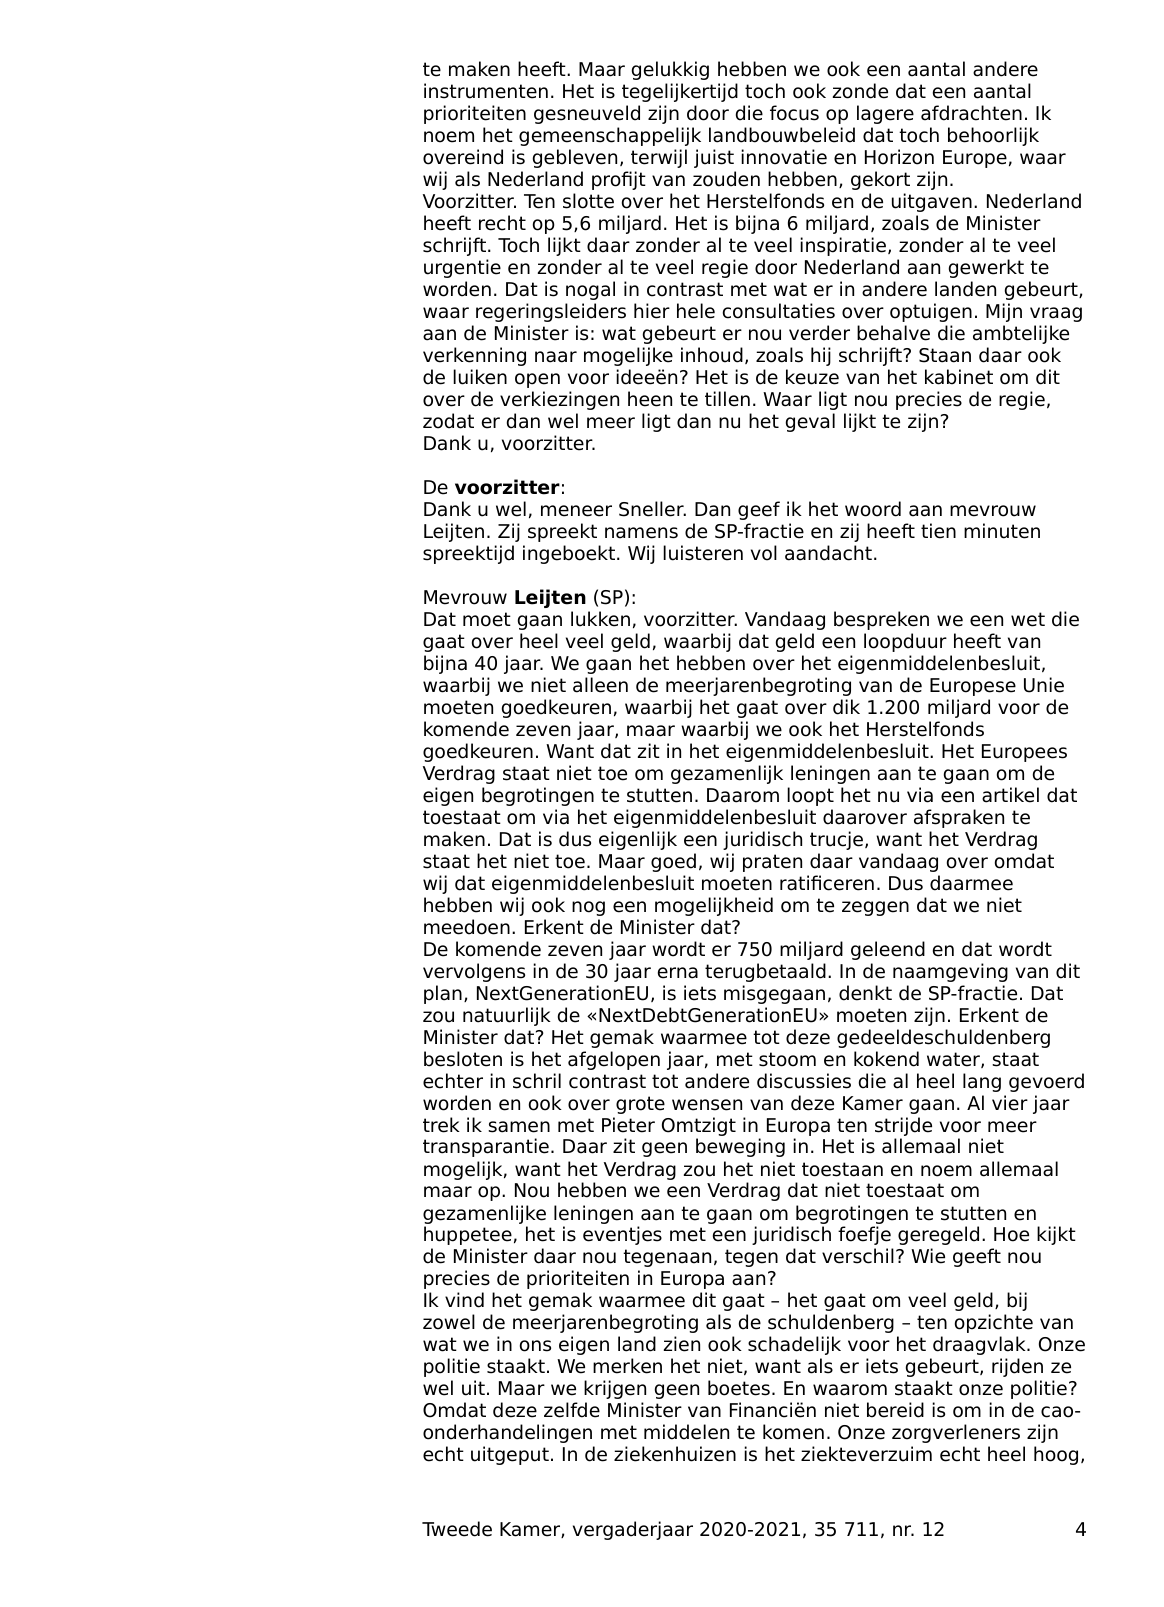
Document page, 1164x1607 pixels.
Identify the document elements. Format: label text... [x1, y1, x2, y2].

text Dank u wel, meneer Sneller. Dan geef ik het woord aan mevrouw Leijten. Zij spreekt namens de SP-fractie en zij heeft tien minuten spreektijd ingeboekt. Wij luisteren vol aandacht. [422, 499, 1087, 565]
text Dat moet gaan lukken, voorzitter. Vandaag bespreken we een wet die gaat over heel veel geld, waarbij dat geld een loopduur heeft van bijna 40 jaar. We gaan het hebben over het eigenmiddelenbesluit, waarbij we niet alleen de meerjarenbegroting van de Europese Unie moeten goedkeuren, waarbij het gaat over dik 1.200 miljard voor de komende zeven jaar, maar waarbij we ook het Herstelfonds goedkeuren. Want dat zit in het eigenmiddelenbesluit. Het Europees Verdrag staat niet toe om gezamenlijk leningen aan te gaan om de eigen begrotingen te stutten. Daarom loopt het nu via een artikel dat toestaat om via het eigenmiddelenbesluit daarover afspraken te maken. Dat is dus eigenlijk een juridisch trucje, want het Verdrag staat het niet toe. Maar goed, wij praten daar vandaag over omdat wij dat eigenmiddelenbesluit moeten ratificeren. Dus daarmee hebben wij ook nog een mogelijkheid om te zeggen dat we niet meedoen. Erkent de Minister dat? [422, 609, 1087, 939]
text De voorzitter: [422, 477, 1087, 499]
text Dank u, voorzitter. [422, 433, 1087, 455]
text Voorzitter. Ten slotte over het Herstelfonds en de uitgaven. Nederland heeft recht op 5,6 miljard. Het is bijna 6 miljard, zoals de Minister schrijft. Toch lijkt daar zonder al te veel inspiratie, zonder al te veel urgentie en zonder al te veel regie door Nederland aan gewerkt te worden. Dat is nogal in contrast met wat er in andere landen gebeurt, waar regeringsleiders hier hele consultaties over optuigen. Mijn vraag aan de Minister is: wat gebeurt er nou verder behalve die ambtelijke verkenning naar mogelijke inhoud, zoals hij schrijft? Staan daar ook de luiken open voor ideeën? Het is de keuze van het kabinet om dit over de verkiezingen heen te tillen. Waar ligt nou precies de regie, zodat er dan wel meer ligt dan nu het geval lijkt te zijn? [422, 191, 1087, 433]
text Ik vind het gemak waarmee dit gaat – het gaat om veel geld, bij zowel de meerjarenbegroting als de schuldenberg – ten opzichte van wat we in ons eigen land zien ook schadelijk voor het draagvlak. Onze politie staakt. We merken het niet, want als er iets gebeurt, rijden ze wel uit. Maar we krijgen geen boetes. En waarom staakt onze politie? Omdat deze zelfde Minister van Financiën niet bereid is om in de cao-onderhandelingen met middelen te komen. Onze zorgverleners zijn echt uitgeput. In de ziekenhuizen is het ziekteverzuim echt heel hoog, [422, 1290, 1087, 1466]
text te maken heeft. Maar gelukkig hebben we ook een aantal andere instrumenten. Het is tegelijkertijd toch ook zonde dat een aantal prioriteiten gesneuveld zijn door die focus op lagere afdrachten. Ik noem het gemeenschappelijk landbouwbeleid dat toch behoorlijk overeind is gebleven, terwijl juist innovatie en Horizon Europe, waar wij als Nederland profijt van zouden hebben, gekort zijn. [422, 59, 1087, 191]
text De komende zeven jaar wordt er 750 miljard geleend en dat wordt vervolgens in de 30 jaar erna terugbetaald. In de naamgeving van dit plan, NextGenerationEU, is iets misgegaan, denkt de SP-fractie. Dat zou natuurlijk de «NextDebtGenerationEU» moeten zijn. Erkent de Minister dat? Het gemak waarmee tot deze gedeeldeschuldenberg besloten is het afgelopen jaar, met stoom en kokend water, staat echter in schril contrast tot andere discussies die al heel lang gevoerd worden en ook over grote wensen van deze Kamer gaan. Al vier jaar trek ik samen met Pieter Omtzigt in Europa ten strijde voor meer transparantie. Daar zit geen beweging in. Het is allemaal niet mogelijk, want het Verdrag zou het niet toestaan en noem allemaal maar op. Nou hebben we een Verdrag dat niet toestaat om gezamenlijke leningen aan te gaan om begrotingen te stutten en huppetee, het is eventjes met een juridisch foefje geregeld. Hoe kijkt de Minister daar nou tegenaan, tegen dat verschil? Wie geeft nou precies de prioriteiten in Europa aan? [422, 939, 1087, 1290]
text Mevrouw Leijten (SP): [422, 587, 1087, 609]
